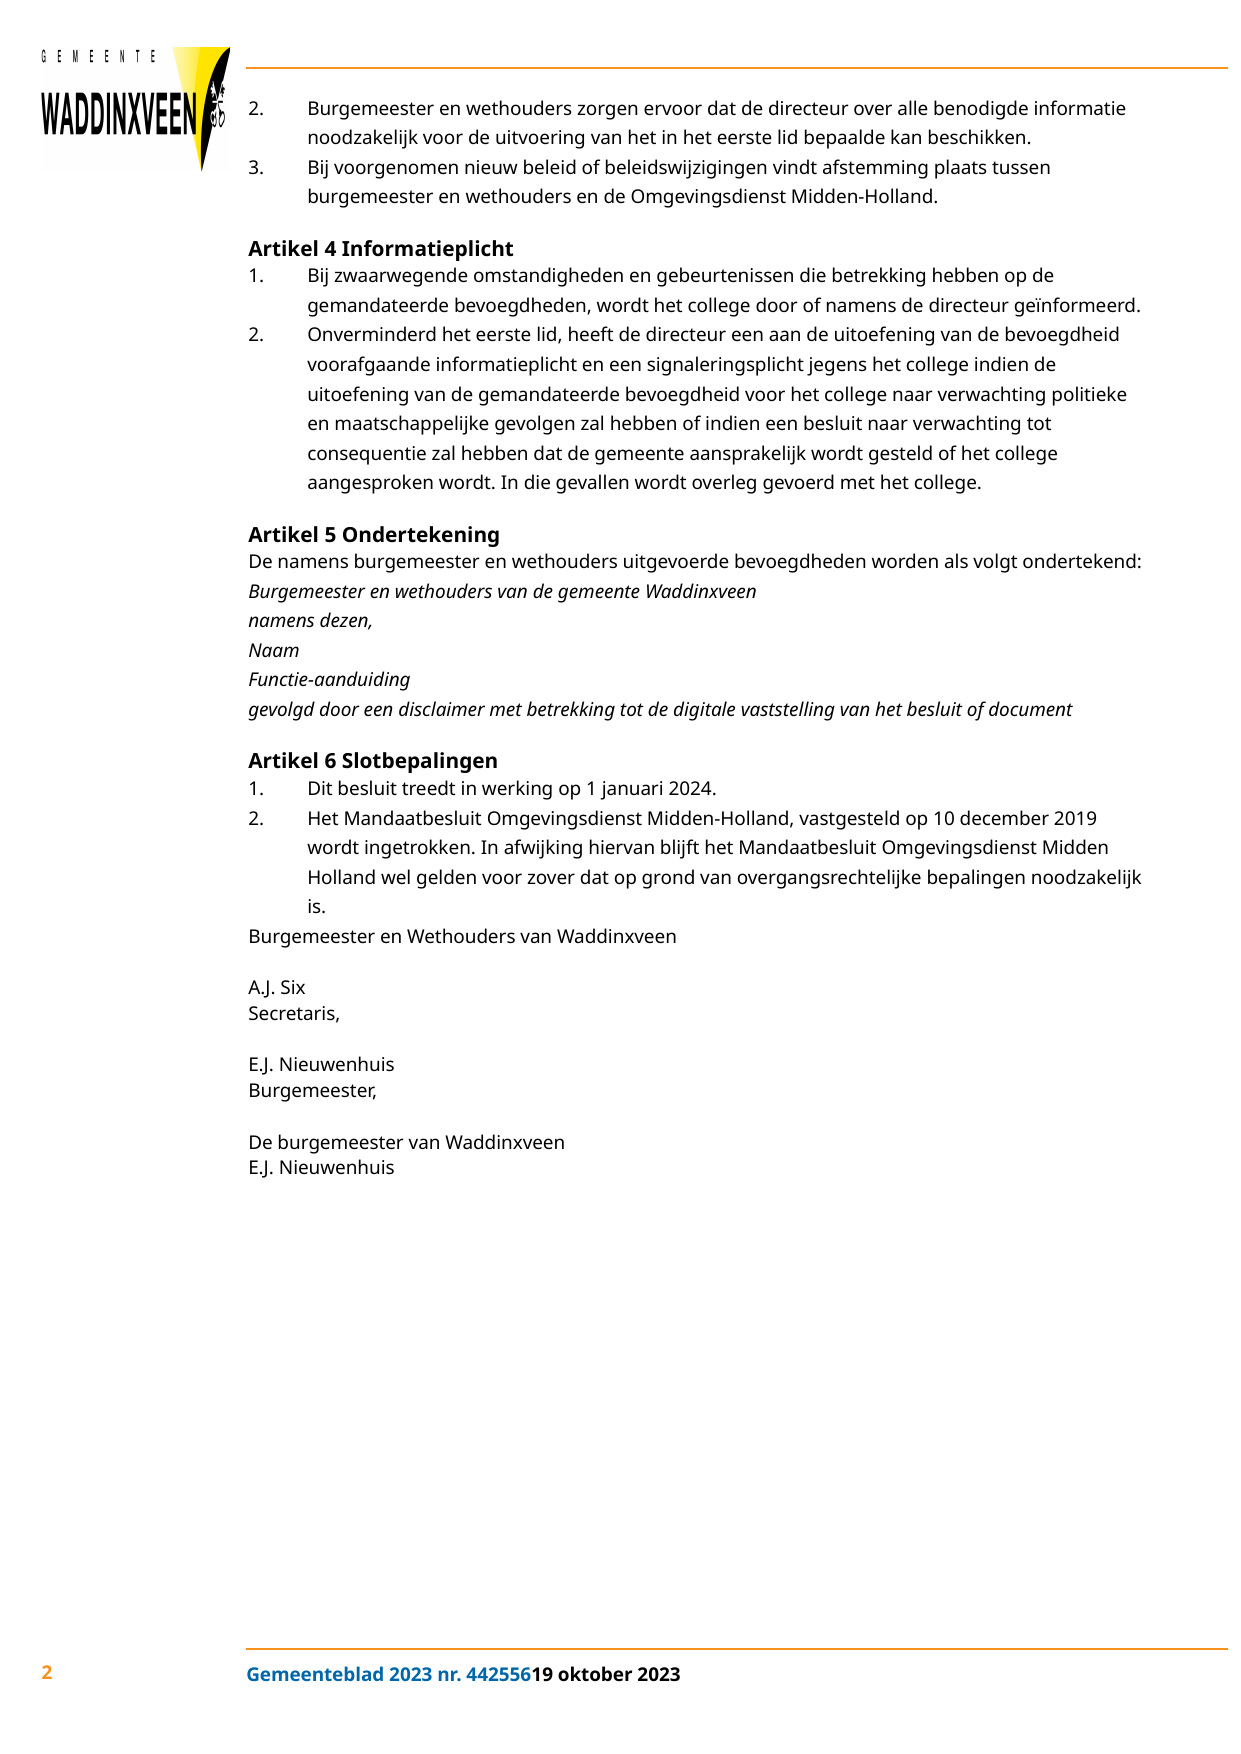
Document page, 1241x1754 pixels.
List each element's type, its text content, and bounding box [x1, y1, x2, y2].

text gevolgd door een disclaimer met betrekking tot de digitale vaststelling van het besluit of document [248, 696, 1152, 722]
text De namens burgemeester en wethouders uitgevoerde bevoegdheden worden als volgt ondertekend: [248, 548, 1152, 574]
list Onverminderd het eerste lid, heeft de directeur een aan de uitoefening van de bevoegdheid voorafgaande informatieplicht en een signaleringsplicht jegens het college indien de uitoefening van de gemandateerde bevoegdheid voor het college naar verwachting politieke en maatschappelijke gevolgen zal hebben of indien een besluit naar verwachting tot consequentie zal hebben dat de gemeente aansprakelijk wordt gesteld of het college aangesproken wordt. In die gevallen wordt overleg gevoerd met het college. [248, 322, 1152, 495]
text Functie-aanduiding [248, 667, 1152, 692]
text De burgemeester van Waddinxveen [248, 1129, 1152, 1154]
list Bij zwaarwegende omstandigheden en gebeurtenissen die betrekking hebben op de gemandateerde bevoegdheden, wordt het college door of namens de directeur geïnformeerd. [248, 262, 1152, 318]
text Burgemeester, [248, 1077, 1152, 1103]
text E.J. Nieuwenhuis [248, 1052, 1152, 1077]
text namens dezen, [248, 607, 1152, 633]
list Het Mandaatbesluit Omgevingsdienst Midden-Holland, vastgesteld op 10 december 2019 wordt ingetrokken. In afwijking hiervan blijft het Mandaatbesluit Omgevingsdienst Midden Holland wel gelden voor zover dat op grond van overgangsrechtelijke bepalingen noodzakelijk is. [248, 805, 1152, 919]
text Burgemeester en Wethouders van Waddinxveen [248, 923, 1152, 949]
picture [41, 47, 231, 172]
list Bij voorgenomen nieuw beleid of beleidswijzigingen vindt afstemming plaats tussen burgemeester en wethouders en de Omgevingsdienst Midden-Holland. [248, 154, 1152, 209]
text Artikel 6 Slotbepalingen [248, 747, 1152, 775]
list Burgemeester en wethouders zorgen ervoor dat de directeur over alle benodigde informatie noodzakelijk voor de uitvoering van het in het eerste lid bepaalde kan beschikken. [248, 95, 1152, 150]
text Secretaris, [248, 1000, 1152, 1026]
text Burgemeester en wethouders van de gemeente Waddinxveen [248, 578, 1152, 604]
text E.J. Nieuwenhuis [248, 1154, 1152, 1180]
text Naam [248, 637, 1152, 663]
list Dit besluit treedt in werking op 1 januari 2024. [248, 775, 1152, 801]
text Artikel 4 Informatieplicht [248, 234, 1152, 262]
text A.J. Six [248, 974, 1152, 1000]
text Artikel 5 Ondertekening [248, 520, 1152, 548]
